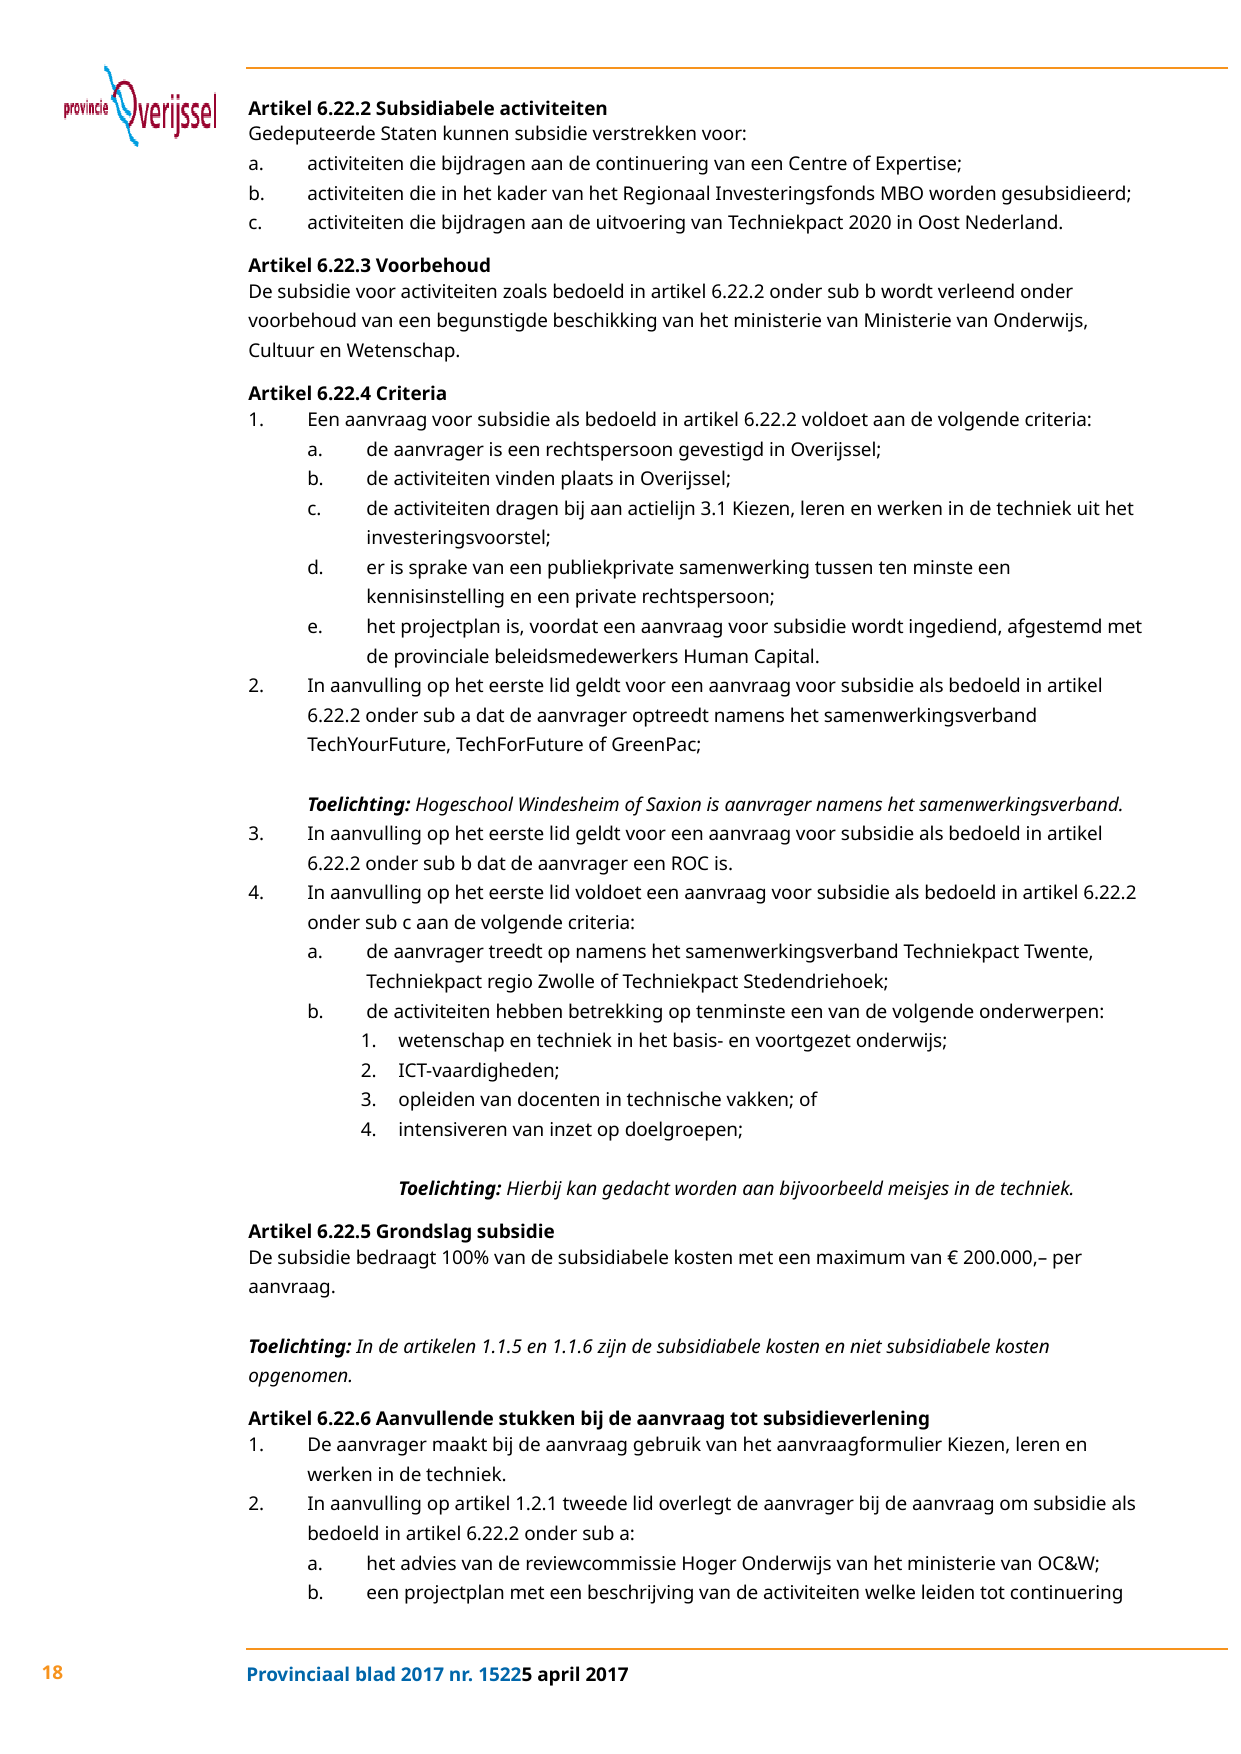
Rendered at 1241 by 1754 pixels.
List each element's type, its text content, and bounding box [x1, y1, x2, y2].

text Artikel 6.22.4 Criteria [248, 380, 1152, 406]
text De subsidie bedraagt 100% van de subsidiabele kosten met een maximum van € 200.000,– per aanvraag. [248, 1244, 1152, 1299]
list activiteiten die bijdragen aan de uitvoering van Techniekpact 2020 in Oost Nederland. [248, 209, 1152, 235]
text Toelichting: In de artikelen 1.1.5 en 1.1.6 zijn de subsidiabele kosten en niet subsidiabele kosten opgenomen. [248, 1333, 1152, 1388]
text De subsidie voor activiteiten zoals bedoeld in artikel 6.22.2 onder sub b wordt verleend onder voorbehoud van een begunstigde beschikking van het ministerie van Ministerie van Onderwijs, Cultuur en Wetenschap. [248, 278, 1152, 363]
list opleiden van docenten in technische vakken; of [361, 1087, 1152, 1112]
list In aanvulling op het eerste lid geldt voor een aanvraag voor subsidie als bedoeld in artikel 6.22.2 onder sub a dat de aanvrager optreedt namens het samenwerkingsverband TechYourFuture, TechForFuture of GreenPac; [248, 672, 1152, 757]
text Gedeputeerde Staten kunnen subsidie verstrekken voor: [248, 121, 1152, 146]
list activiteiten die in het kader van het Regionaal Investeringsfonds MBO worden gesubsidieerd; [248, 180, 1152, 205]
text Artikel 6.22.2 Subsidiabele activiteiten [248, 95, 1152, 121]
list Een aanvraag voor subsidie als bedoeld in artikel 6.22.2 voldoet aan de volgende criteria: [248, 406, 1152, 432]
list wetenschap en techniek in het basis- en voortgezet onderwijs; [361, 1027, 1152, 1053]
list de aanvrager treedt op namens het samenwerkingsverband Techniekpact Twente, Techniekpact regio Zwolle of Techniekpact Stedendriehoek; [307, 939, 1152, 994]
list de activiteiten hebben betrekking op tenminste een van de volgende onderwerpen: [307, 998, 1152, 1023]
list de aanvrager is een rechtspersoon gevestigd in Overijssel; [307, 436, 1152, 461]
list Toelichting: Hogeschool Windesheim of Saxion is aanvrager namens het samenwerkingsverband. [248, 791, 1152, 816]
list activiteiten die bijdragen aan de continuering van een Centre of Expertise; [248, 150, 1152, 176]
list In aanvulling op artikel 1.2.1 tweede lid overlegt de aanvrager bij de aanvraag om subsidie als bedoeld in artikel 6.22.2 onder sub a: [248, 1491, 1152, 1546]
text Artikel 6.22.6 Aanvullende stukken bij de aanvraag tot subsidieverlening [248, 1406, 1152, 1431]
list intensiveren van inzet op doelgroepen; [361, 1116, 1152, 1142]
list de activiteiten dragen bij aan actielijn 3.1 Kiezen, leren en werken in de techniek uit het investeringsvoorstel; [307, 495, 1152, 550]
list een projectplan met een beschrijving van de activiteiten welke leiden tot continuering [307, 1579, 1152, 1605]
picture [41, 47, 231, 172]
list In aanvulling op het eerste lid geldt voor een aanvraag voor subsidie als bedoeld in artikel 6.22.2 onder sub b dat de aanvrager een ROC is. [248, 820, 1152, 876]
text Artikel 6.22.5 Grondslag subsidie [248, 1218, 1152, 1244]
list Toelichting: Hierbij kan gedacht worden aan bijvoorbeeld meisjes in de techniek. [361, 1175, 1152, 1201]
list er is sprake van een publiekprivate samenwerking tussen ten minste een kennisinstelling en een private rechtspersoon; [307, 554, 1152, 609]
list De aanvrager maakt bij de aanvraag gebruik van het aanvraagformulier Kiezen, leren en werken in de techniek. [248, 1431, 1152, 1487]
list In aanvulling op het eerste lid voldoet een aanvraag voor subsidie als bedoeld in artikel 6.22.2 onder sub c aan de volgende criteria: [248, 879, 1152, 935]
list het projectplan is, voordat een aanvraag voor subsidie wordt ingediend, afgestemd met de provinciale beleidsmedewerkers Human Capital. [307, 613, 1152, 668]
text Artikel 6.22.3 Voorbehoud [248, 252, 1152, 278]
list het advies van de reviewcommissie Hoger Onderwijs van het ministerie van OC&W; [307, 1550, 1152, 1575]
list ICT-vaardigheden; [361, 1057, 1152, 1083]
list de activiteiten vinden plaats in Overijssel; [307, 465, 1152, 491]
